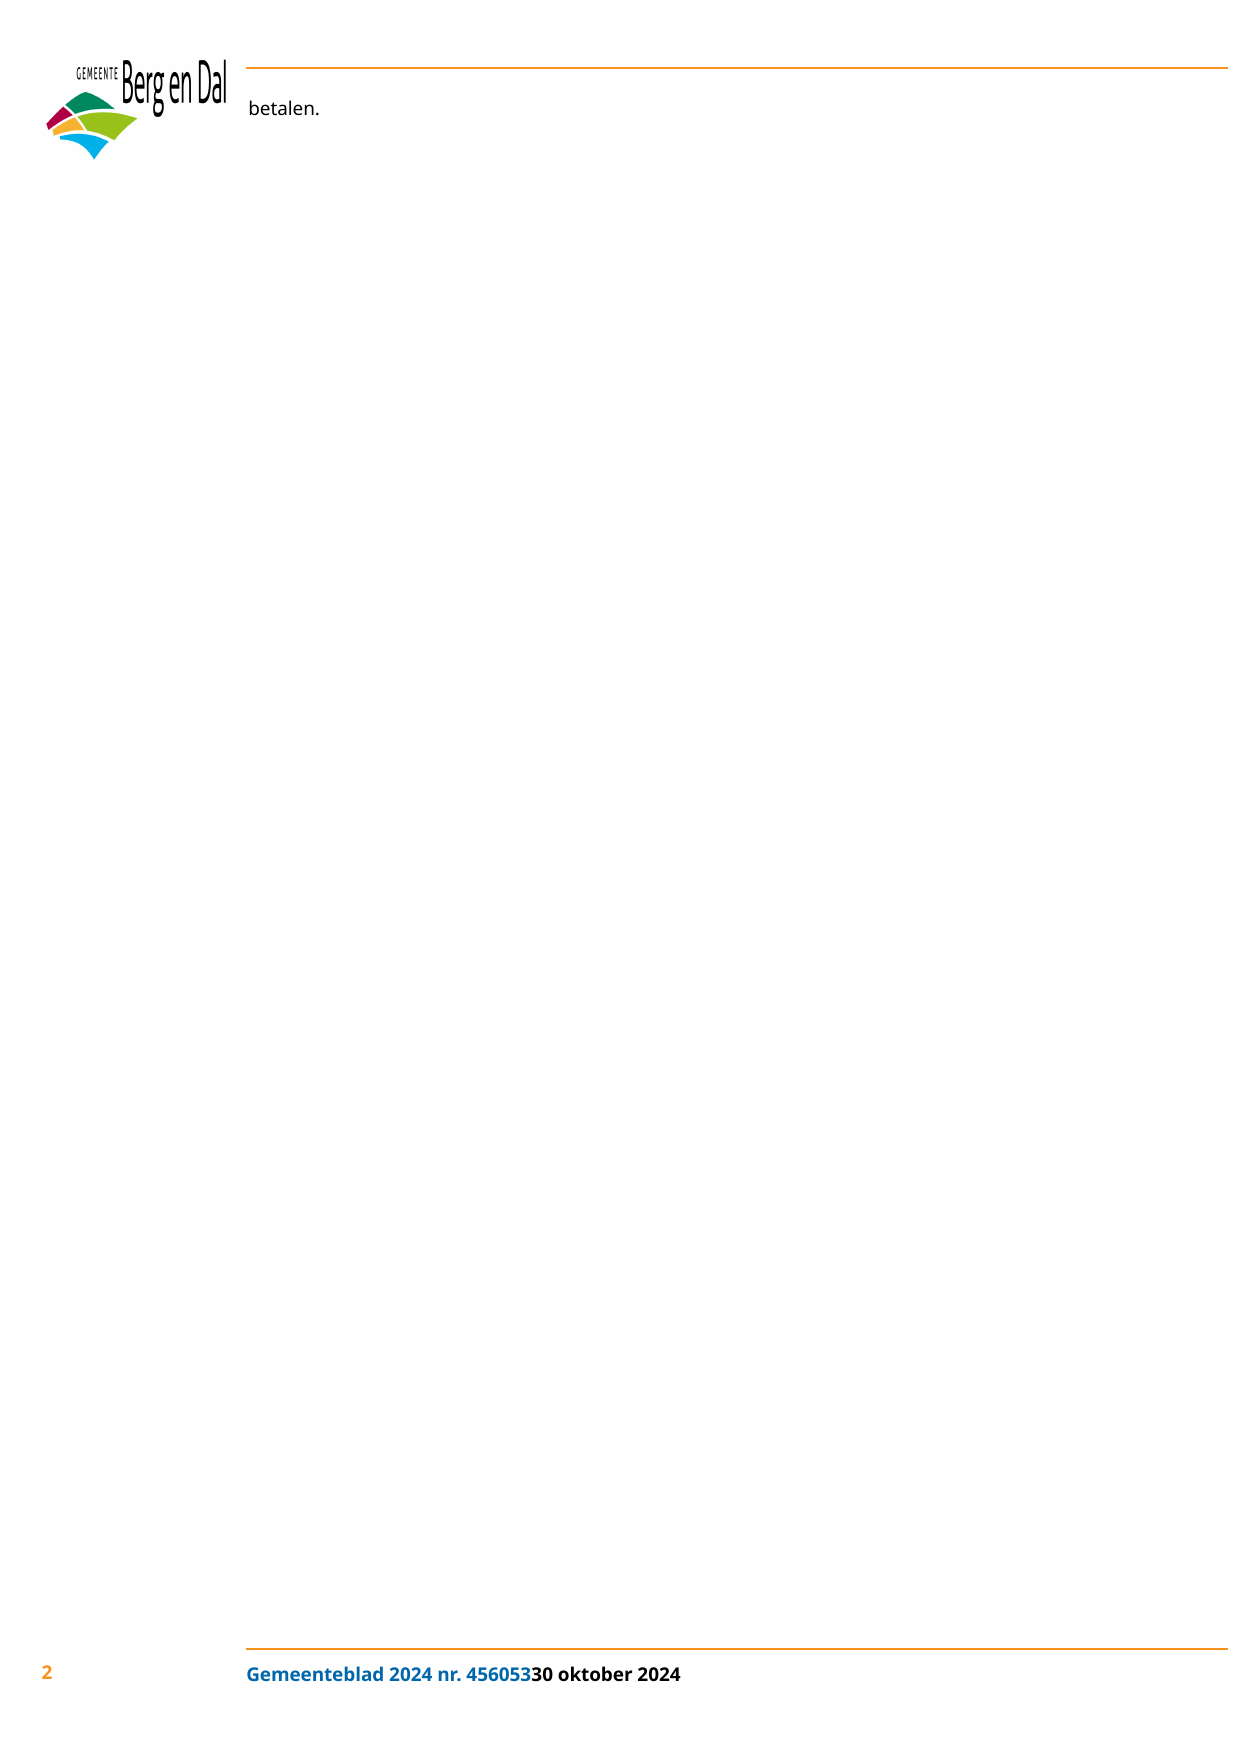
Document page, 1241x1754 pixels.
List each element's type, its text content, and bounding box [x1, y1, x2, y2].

text betalen. [248, 95, 1152, 121]
picture [41, 47, 231, 172]
